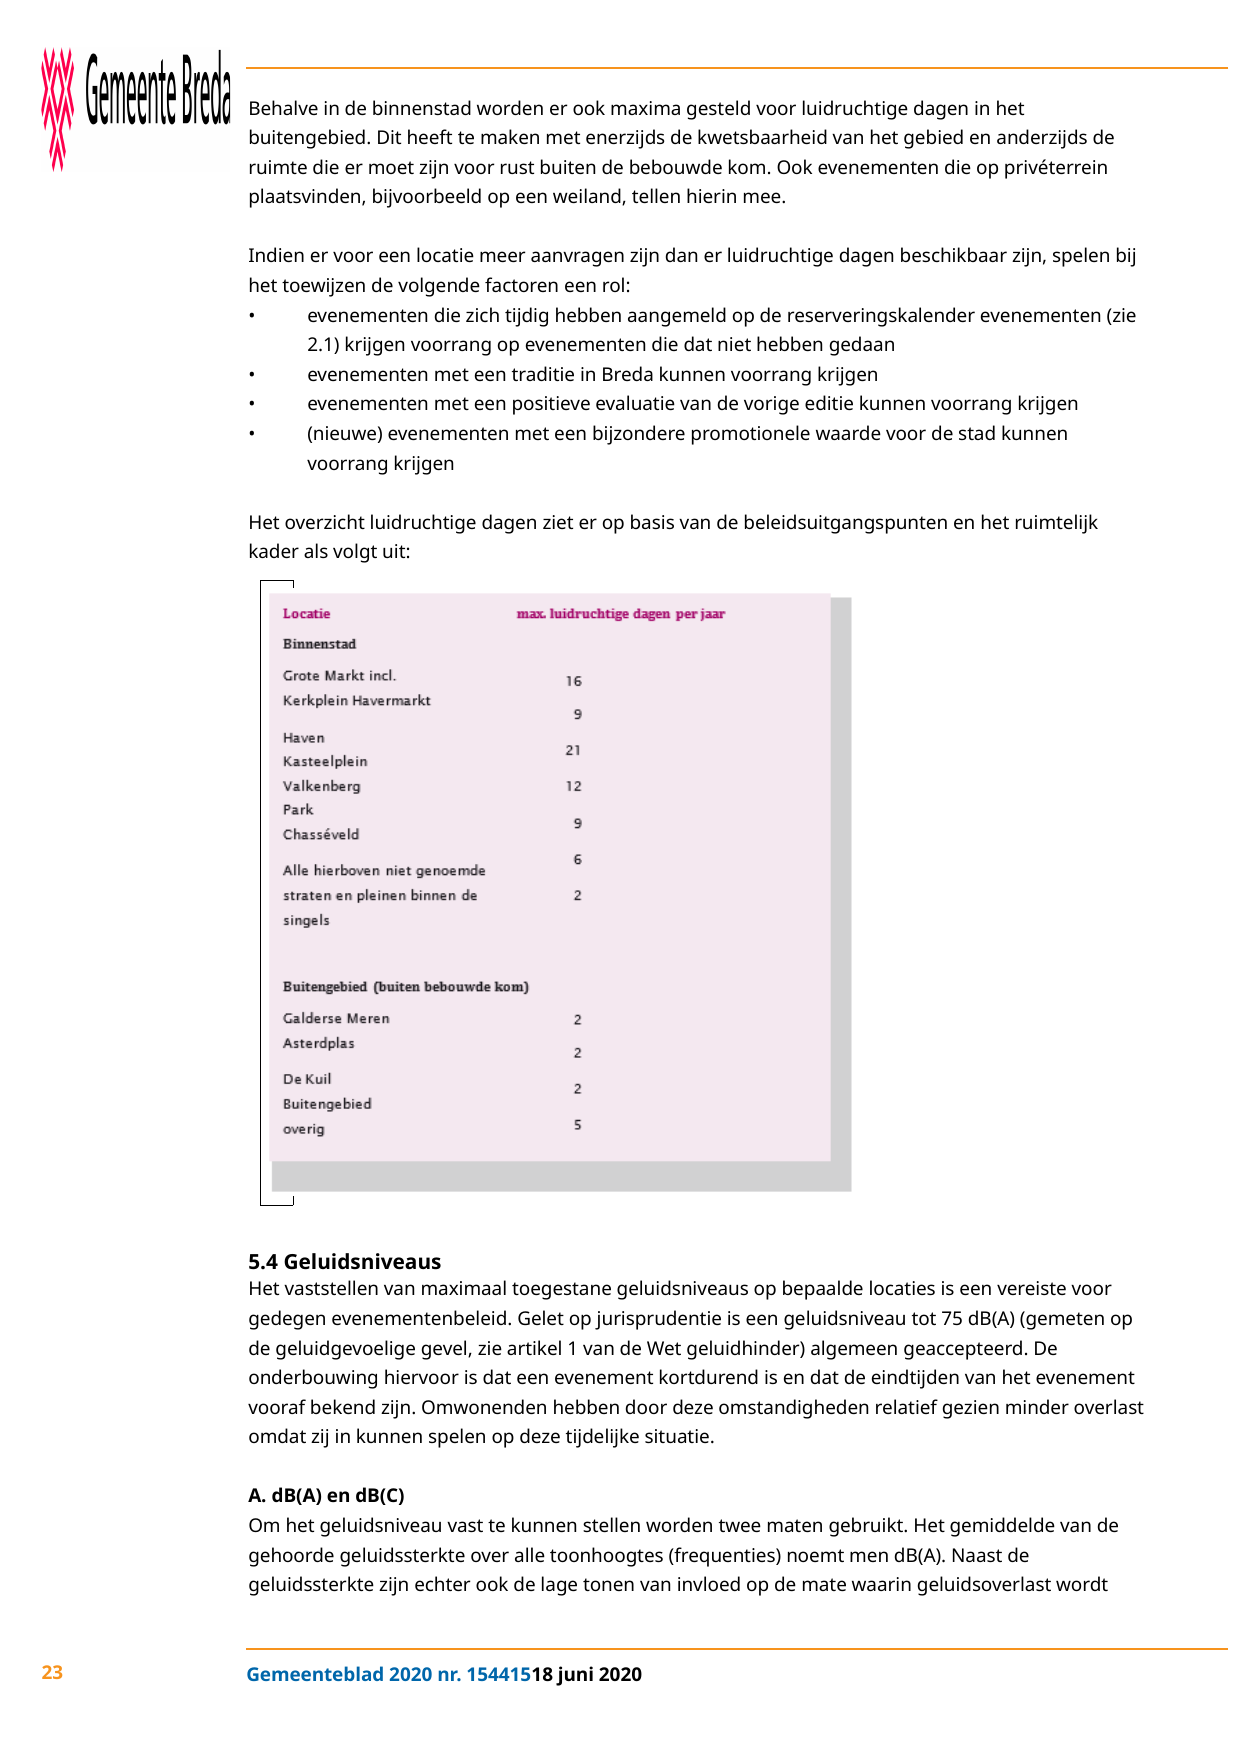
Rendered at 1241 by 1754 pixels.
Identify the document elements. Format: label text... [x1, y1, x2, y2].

text Het vaststellen van maximaal toegestane geluidsniveaus op bepaalde locaties is een vereiste voor gedegen evenementenbeleid. Gelet op jurisprudentie is een geluidsniveau tot 75 dB(A) (gemeten op de geluidgevoelige gevel, zie artikel 1 van de Wet geluidhinder) algemeen geaccepteerd. De onderbouwing hiervoor is dat een evenement kortdurend is en dat de eindtijden van het evenement vooraf bekend zijn. Omwonenden hebben door deze omstandigheden relatief gezien minder overlast omdat zij in kunnen spelen op deze tijdelijke situatie. [248, 1276, 1152, 1449]
text Het overzicht luidruchtige dagen ziet er op basis van de beleidsuitgangspunten en het ruimtelijk kader als volgt uit: [248, 509, 1152, 564]
list (nieuwe) evenementen met een bijzondere promotionele waarde voor de stad kunnen voorrang krijgen [248, 420, 1152, 476]
text Om het geluidsniveau vast te kunnen stellen worden twee maten gebruikt. Het gemiddelde van de gehoorde geluidssterkte over alle toonhoogtes (frequenties) noemt men dB(A). Naast de geluidssterkte zijn echter ook de lage tonen van invloed op de mate waarin geluidsoverlast wordt [248, 1512, 1152, 1597]
list evenementen die zich tijdig hebben aangemeld op de reserveringskalender evenementen (zie 2.1) krijgen voorrang op evenementen die dat niet hebben gedaan [248, 302, 1152, 357]
text 5.4 Geluidsniveaus [248, 1247, 1152, 1276]
picture [268, 588, 860, 1196]
text Behalve in de binnenstad worden er ook maxima gesteld voor luidruchtige dagen in het buitengebied. Dit heeft te maken met enerzijds de kwetsbaarheid van het gebied en anderzijds de ruimte die er moet zijn voor rust buiten de bebouwde kom. Ook evenementen die op privéterrein plaatsvinden, bijvoorbeeld op een weiland, tellen hierin mee. [248, 95, 1152, 209]
list evenementen met een traditie in Breda kunnen voorrang krijgen [248, 361, 1152, 387]
list evenementen met een positieve evaluatie van de vorige editie kunnen voorrang krijgen [248, 391, 1152, 416]
text A. dB(A) en dB(C) [248, 1483, 1152, 1508]
text Indien er voor een locatie meer aanvragen zijn dan er luidruchtige dagen beschikbaar zijn, spelen bij het toewijzen de volgende factoren een rol: [248, 243, 1152, 298]
picture [41, 47, 231, 172]
